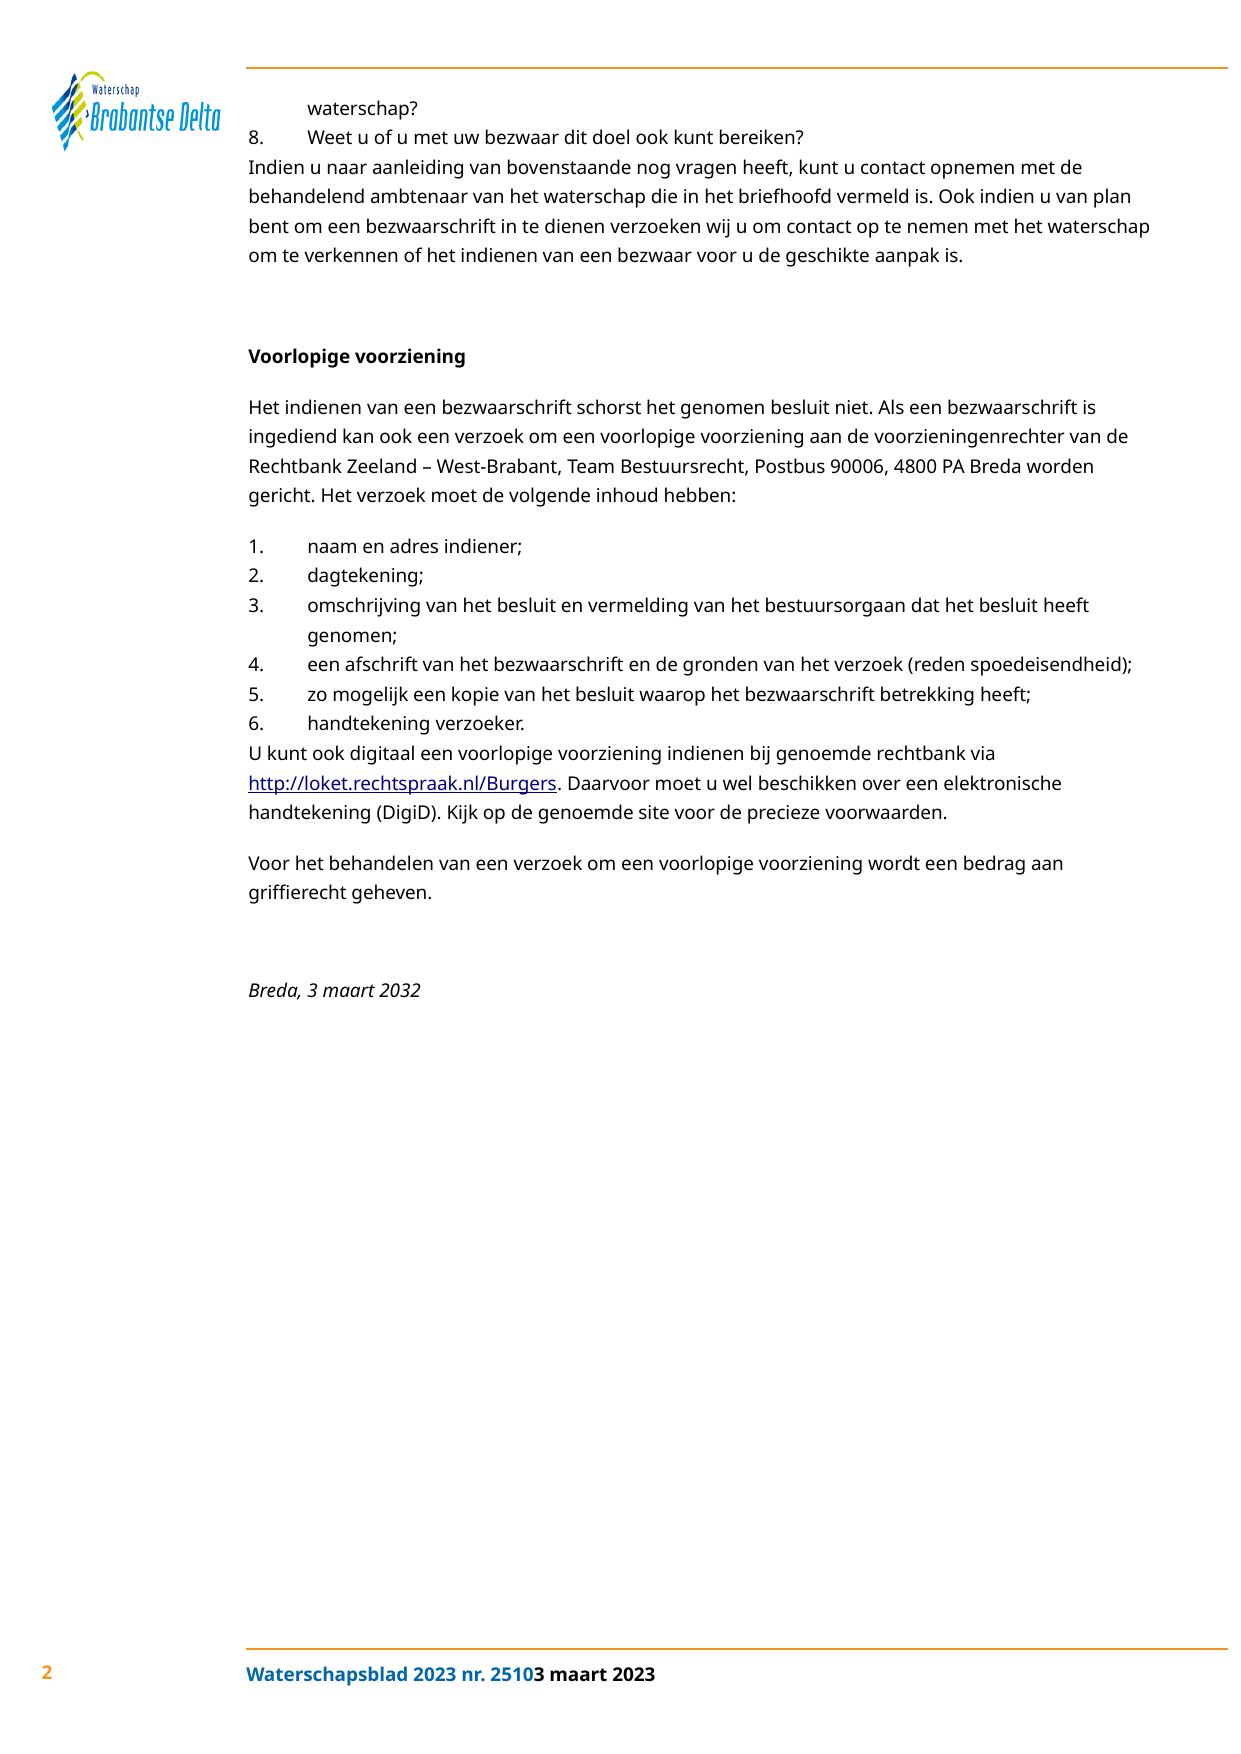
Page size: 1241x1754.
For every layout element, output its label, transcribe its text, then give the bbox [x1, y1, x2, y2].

list Weet u of u met uw bezwaar dit doel ook kunt bereiken? [248, 124, 1152, 150]
list naam en adres indiener; [248, 533, 1152, 559]
text Het indienen van een bezwaarschrift schorst het genomen besluit niet. Als een bezwaarschrift is ingediend kan ook een verzoek om een voorlopige voorziening aan de voorzieningenrechter van de Rechtbank Zeeland – West-Brabant, Team Bestuursrecht, Postbus 90006, 4800 PA Breda worden gericht. Het verzoek moet de volgende inhoud hebben: [248, 394, 1152, 508]
list handtekening verzoeker. [248, 711, 1152, 736]
text Voorlopige voorziening [248, 343, 1152, 369]
picture [41, 47, 231, 172]
text Voor het behandelen van een verzoek om een voorlopige voorziening wordt een bedrag aan griffierecht geheven. [248, 850, 1152, 905]
list dagtekening; [248, 563, 1152, 588]
list zo mogelijk een kopie van het besluit waarop het bezwaarschrift betrekking heeft; [248, 681, 1152, 707]
list waterschap? [248, 95, 1152, 121]
text Indien u naar aanleiding van bovenstaande nog vragen heeft, kunt u contact opnemen met de behandelend ambtenaar van het waterschap die in het briefhoofd vermeld is. Ook indien u van plan bent om een bezwaarschrift in te dienen verzoeken wij u om contact op te nemen met het waterschap om te verkennen of het indienen van een bezwaar voor u de geschikte aanpak is. [248, 154, 1152, 268]
list een afschrift van het bezwaarschrift en de gronden van het verzoek (reden spoedeisendheid); [248, 651, 1152, 677]
text U kunt ook digitaal een voorlopige voorziening indienen bij genoemde rechtbank via http://loket.rechtspraak.nl/Burgers. Daarvoor moet u wel beschikken over een elektronische handtekening (DigiD). Kijk op de genoemde site voor de precieze voorwaarden. [248, 740, 1152, 825]
text Breda, 3 maart 2032 [248, 978, 1152, 1003]
list omschrijving van het besluit en vermelding van het bestuursorgaan dat het besluit heeft genomen; [248, 592, 1152, 648]
